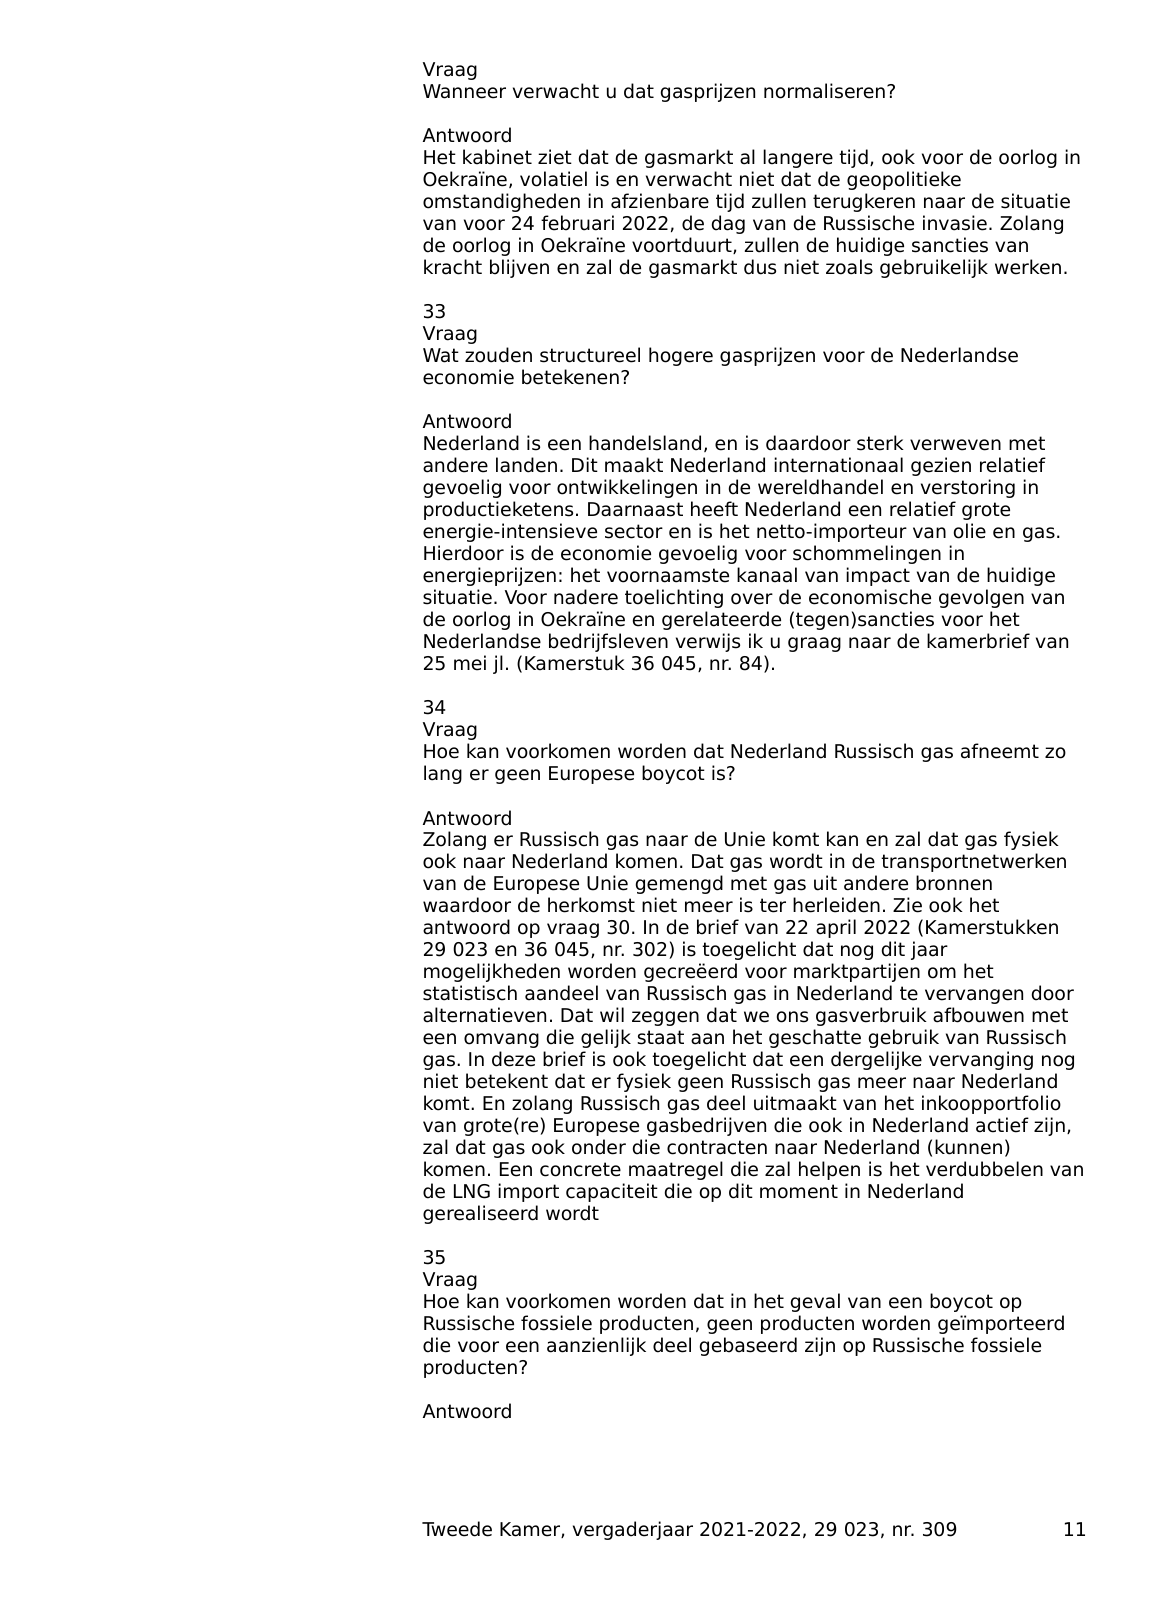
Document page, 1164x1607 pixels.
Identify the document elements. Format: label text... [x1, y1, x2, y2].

text Het kabinet ziet dat de gasmarkt al langere tijd, ook voor de oorlog in Oekraïne, volatiel is en verwacht niet dat de geopolitieke omstandigheden in afzienbare tijd zullen terugkeren naar de situatie van voor 24 februari 2022, de dag van de Russische invasie. Zolang de oorlog in Oekraïne voortduurt, zullen de huidige sancties van kracht blijven en zal de gasmarkt dus niet zoals gebruikelijk werken. [422, 147, 1087, 279]
text 34 [422, 697, 1087, 719]
text Wanneer verwacht u dat gasprijzen normaliseren? [422, 81, 1087, 103]
text Wat zouden structureel hogere gasprijzen voor de Nederlandse economie betekenen? [422, 345, 1087, 389]
text Vraag [422, 719, 1087, 741]
text Hoe kan voorkomen worden dat Nederland Russisch gas afneemt zo lang er geen Europese boycot is? [422, 741, 1087, 785]
text Antwoord [422, 807, 1087, 829]
text 35 [422, 1247, 1087, 1269]
text Zolang er Russisch gas naar de Unie komt kan en zal dat gas fysiek ook naar Nederland komen. Dat gas wordt in de transportnetwerken van de Europese Unie gemengd met gas uit andere bronnen waardoor de herkomst niet meer is ter herleiden. Zie ook het antwoord op vraag 30. In de brief van 22 april 2022 (Kamerstukken 29 023 en 36 045, nr. 302) is toegelicht dat nog dit jaar mogelijkheden worden gecreëerd voor marktpartijen om het statistisch aandeel van Russisch gas in Nederland te vervangen door alternatieven. Dat wil zeggen dat we ons gasverbruik afbouwen met een omvang die gelijk staat aan het geschatte gebruik van Russisch gas. In deze brief is ook toegelicht dat een dergelijke vervanging nog niet betekent dat er fysiek geen Russisch gas meer naar Nederland komt. En zolang Russisch gas deel uitmaakt van het inkoopportfolio van grote(re) Europese gasbedrijven die ook in Nederland actief zijn, zal dat gas ook onder die contracten naar Nederland (kunnen) komen. Een concrete maatregel die zal helpen is het verdubbelen van de LNG import capaciteit die op dit moment in Nederland gerealiseerd wordt [422, 829, 1087, 1225]
text Vraag [422, 323, 1087, 345]
text Vraag [422, 59, 1087, 81]
text Antwoord [422, 125, 1087, 147]
text Hoe kan voorkomen worden dat in het geval van een boycot op Russische fossiele producten, geen producten worden geïmporteerd die voor een aanzienlijk deel gebaseerd zijn op Russische fossiele producten? [422, 1291, 1087, 1379]
text Antwoord [422, 1401, 1087, 1423]
text 33 [422, 301, 1087, 323]
text Antwoord [422, 411, 1087, 433]
text Nederland is een handelsland, en is daardoor sterk verweven met andere landen. Dit maakt Nederland internationaal gezien relatief gevoelig voor ontwikkelingen in de wereldhandel en verstoring in productieketens. Daarnaast heeft Nederland een relatief grote energie-intensieve sector en is het netto-importeur van olie en gas. Hierdoor is de economie gevoelig voor schommelingen in energieprijzen: het voornaamste kanaal van impact van de huidige situatie. Voor nadere toelichting over de economische gevolgen van de oorlog in Oekraïne en gerelateerde (tegen)sancties voor het Nederlandse bedrijfsleven verwijs ik u graag naar de kamerbrief van 25 mei jl. (Kamerstuk 36 045, nr. 84). [422, 433, 1087, 675]
text Vraag [422, 1269, 1087, 1291]
